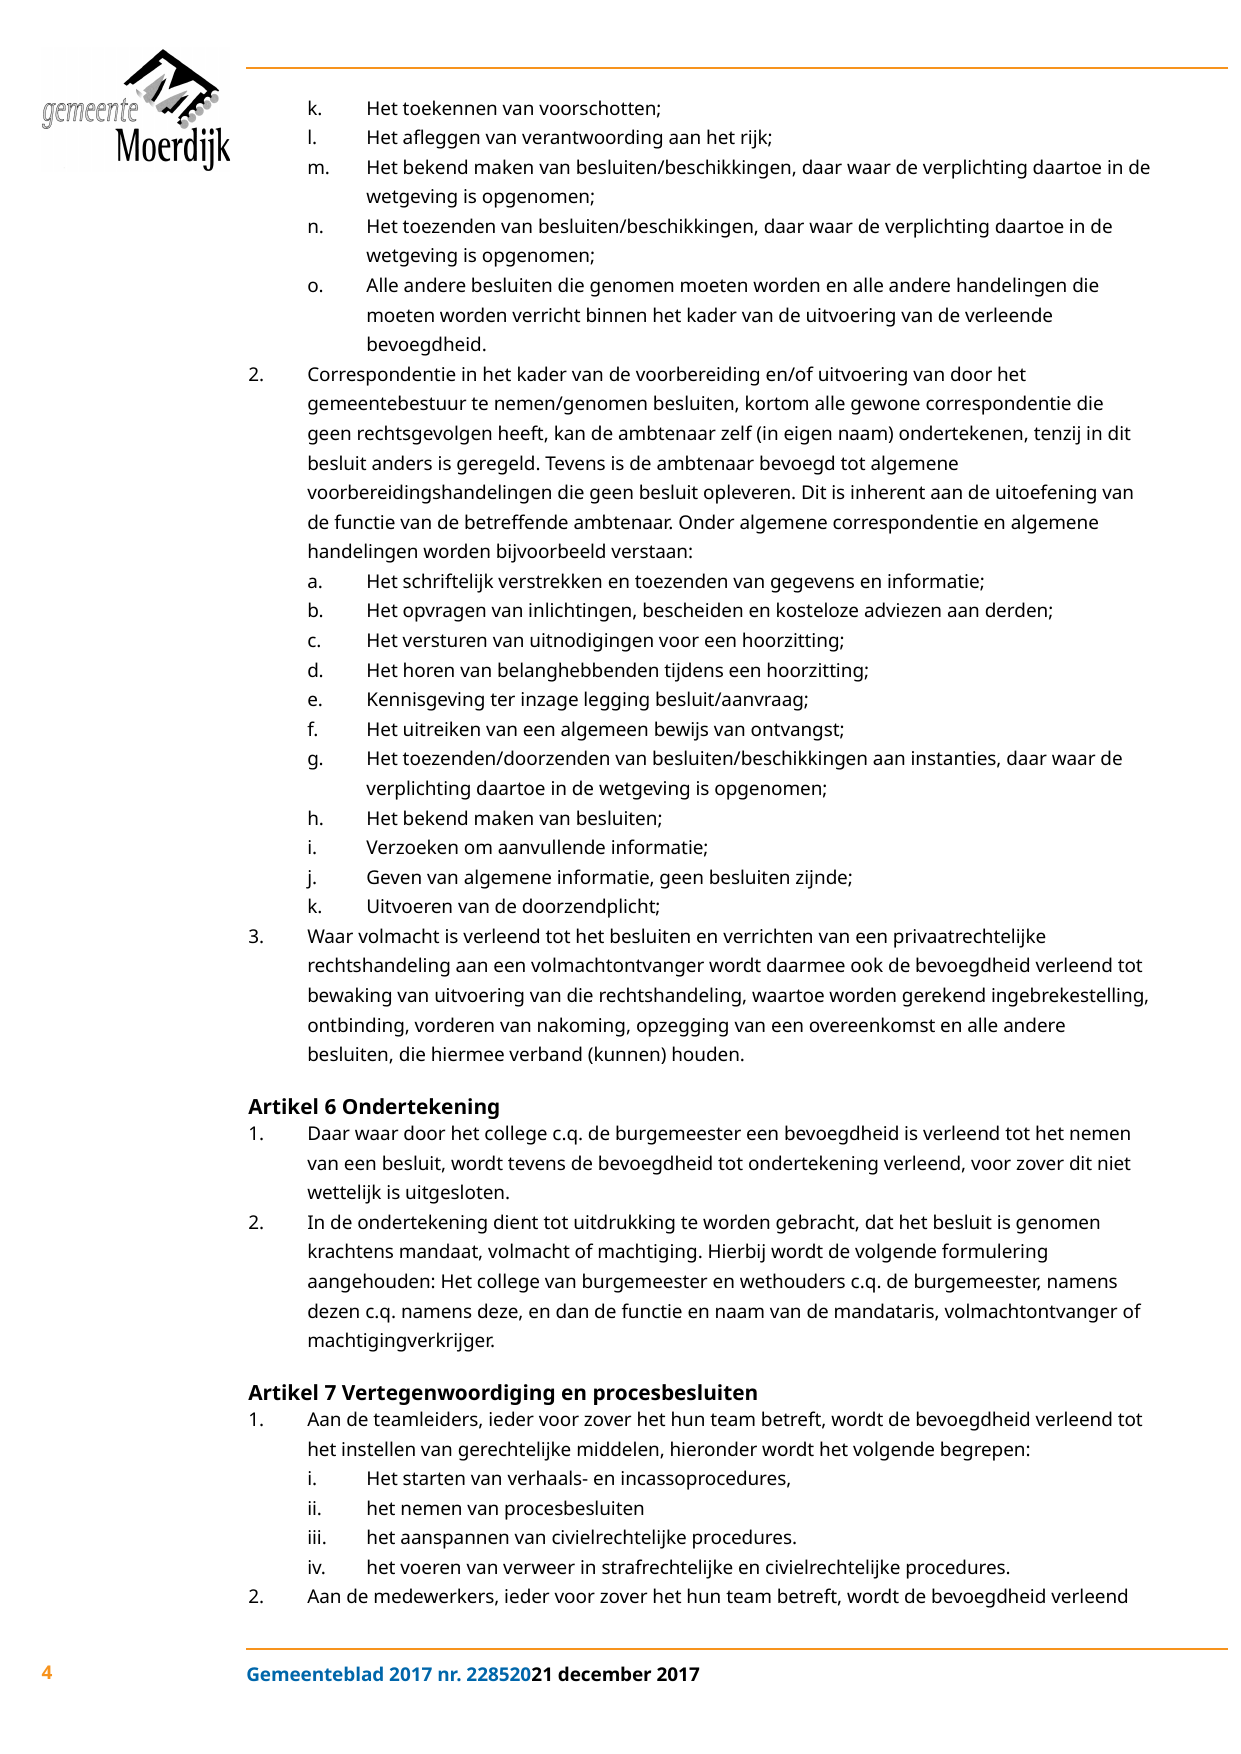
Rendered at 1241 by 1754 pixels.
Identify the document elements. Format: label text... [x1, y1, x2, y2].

list Uitvoeren van de doorzendplicht; [307, 893, 1152, 919]
list Het schriftelijk verstrekken en toezenden van gegevens en informatie; [307, 568, 1152, 594]
list Aan de medewerkers, ieder voor zover het hun team betreft, wordt de bevoegdheid verleend [248, 1584, 1152, 1609]
list Het versturen van uitnodigingen voor een hoorzitting; [307, 627, 1152, 653]
list Het opvragen van inlichtingen, bescheiden en kosteloze adviezen aan derden; [307, 598, 1152, 623]
list Het toekennen van voorschotten; [307, 95, 1152, 121]
list Geven van algemene informatie, geen besluiten zijnde; [307, 864, 1152, 890]
list Het bekend maken van besluiten; [307, 805, 1152, 831]
list Aan de teamleiders, ieder voor zover het hun team betreft, wordt de bevoegdheid verleend tot het instellen van gerechtelijke middelen, hieronder wordt het volgende begrepen: [248, 1406, 1152, 1462]
list het aanspannen van civielrechtelijke procedures. [307, 1524, 1152, 1550]
list Het horen van belanghebbenden tijdens een hoorzitting; [307, 657, 1152, 683]
text Artikel 7 Vertegenwoordiging en procesbesluiten [248, 1378, 1152, 1406]
list Het toezenden van besluiten/beschikkingen, daar waar de verplichting daartoe in de wetgeving is opgenomen; [307, 213, 1152, 268]
list het nemen van procesbesluiten [307, 1495, 1152, 1521]
list Waar volmacht is verleend tot het besluiten en verrichten van een privaatrechtelijke rechtshandeling aan een volmachtontvanger wordt daarmee ook de bevoegdheid verleend tot bewaking van uitvoering van die rechtshandeling, waartoe worden gerekend ingebrekestelling, ontbinding, vorderen van nakoming, opzegging van een overeenkomst en alle andere besluiten, die hiermee verband (kunnen) houden. [248, 923, 1152, 1067]
list Het afleggen van verantwoording aan het rijk; [307, 124, 1152, 150]
list Kennisgeving ter inzage legging besluit/aanvraag; [307, 686, 1152, 712]
text Artikel 6 Ondertekening [248, 1092, 1152, 1120]
list In de ondertekening dient tot uitdrukking te worden gebracht, dat het besluit is genomen krachtens mandaat, volmacht of machtiging. Hierbij wordt de volgende formulering aangehouden: Het college van burgemeester en wethouders c.q. de burgemeester, namens dezen c.q. namens deze, en dan de functie en naam van de mandataris, volmachtontvanger of machtigingverkrijger. [248, 1209, 1152, 1353]
list het voeren van verweer in strafrechtelijke en civielrechtelijke procedures. [307, 1554, 1152, 1580]
list Het starten van verhaals- en incassoprocedures, [307, 1465, 1152, 1491]
list Het uitreiken van een algemeen bewijs van ontvangst; [307, 716, 1152, 742]
list Daar waar door het college c.q. de burgemeester een bevoegdheid is verleend tot het nemen van een besluit, wordt tevens de bevoegdheid tot ondertekening verleend, voor zover dit niet wettelijk is uitgesloten. [248, 1120, 1152, 1205]
picture [41, 47, 231, 172]
list Alle andere besluiten die genomen moeten worden en alle andere handelingen die moeten worden verricht binnen het kader van de uitvoering van de verleende bevoegdheid. [307, 272, 1152, 357]
list Het toezenden/doorzenden van besluiten/beschikkingen aan instanties, daar waar de verplichting daartoe in de wetgeving is opgenomen; [307, 746, 1152, 801]
list Verzoeken om aanvullende informatie; [307, 834, 1152, 860]
list Het bekend maken van besluiten/beschikkingen, daar waar de verplichting daartoe in de wetgeving is opgenomen; [307, 154, 1152, 209]
list Correspondentie in het kader van de voorbereiding en/of uitvoering van door het gemeentebestuur te nemen/genomen besluiten, kortom alle gewone correspondentie die geen rechtsgevolgen heeft, kan de ambtenaar zelf (in eigen naam) ondertekenen, tenzij in dit besluit anders is geregeld. Tevens is de ambtenaar bevoegd tot algemene voorbereidingshandelingen die geen besluit opleveren. Dit is inherent aan de uitoefening van de functie van de betreffende ambtenaar. Onder algemene correspondentie en algemene handelingen worden bijvoorbeeld verstaan: [248, 361, 1152, 564]
